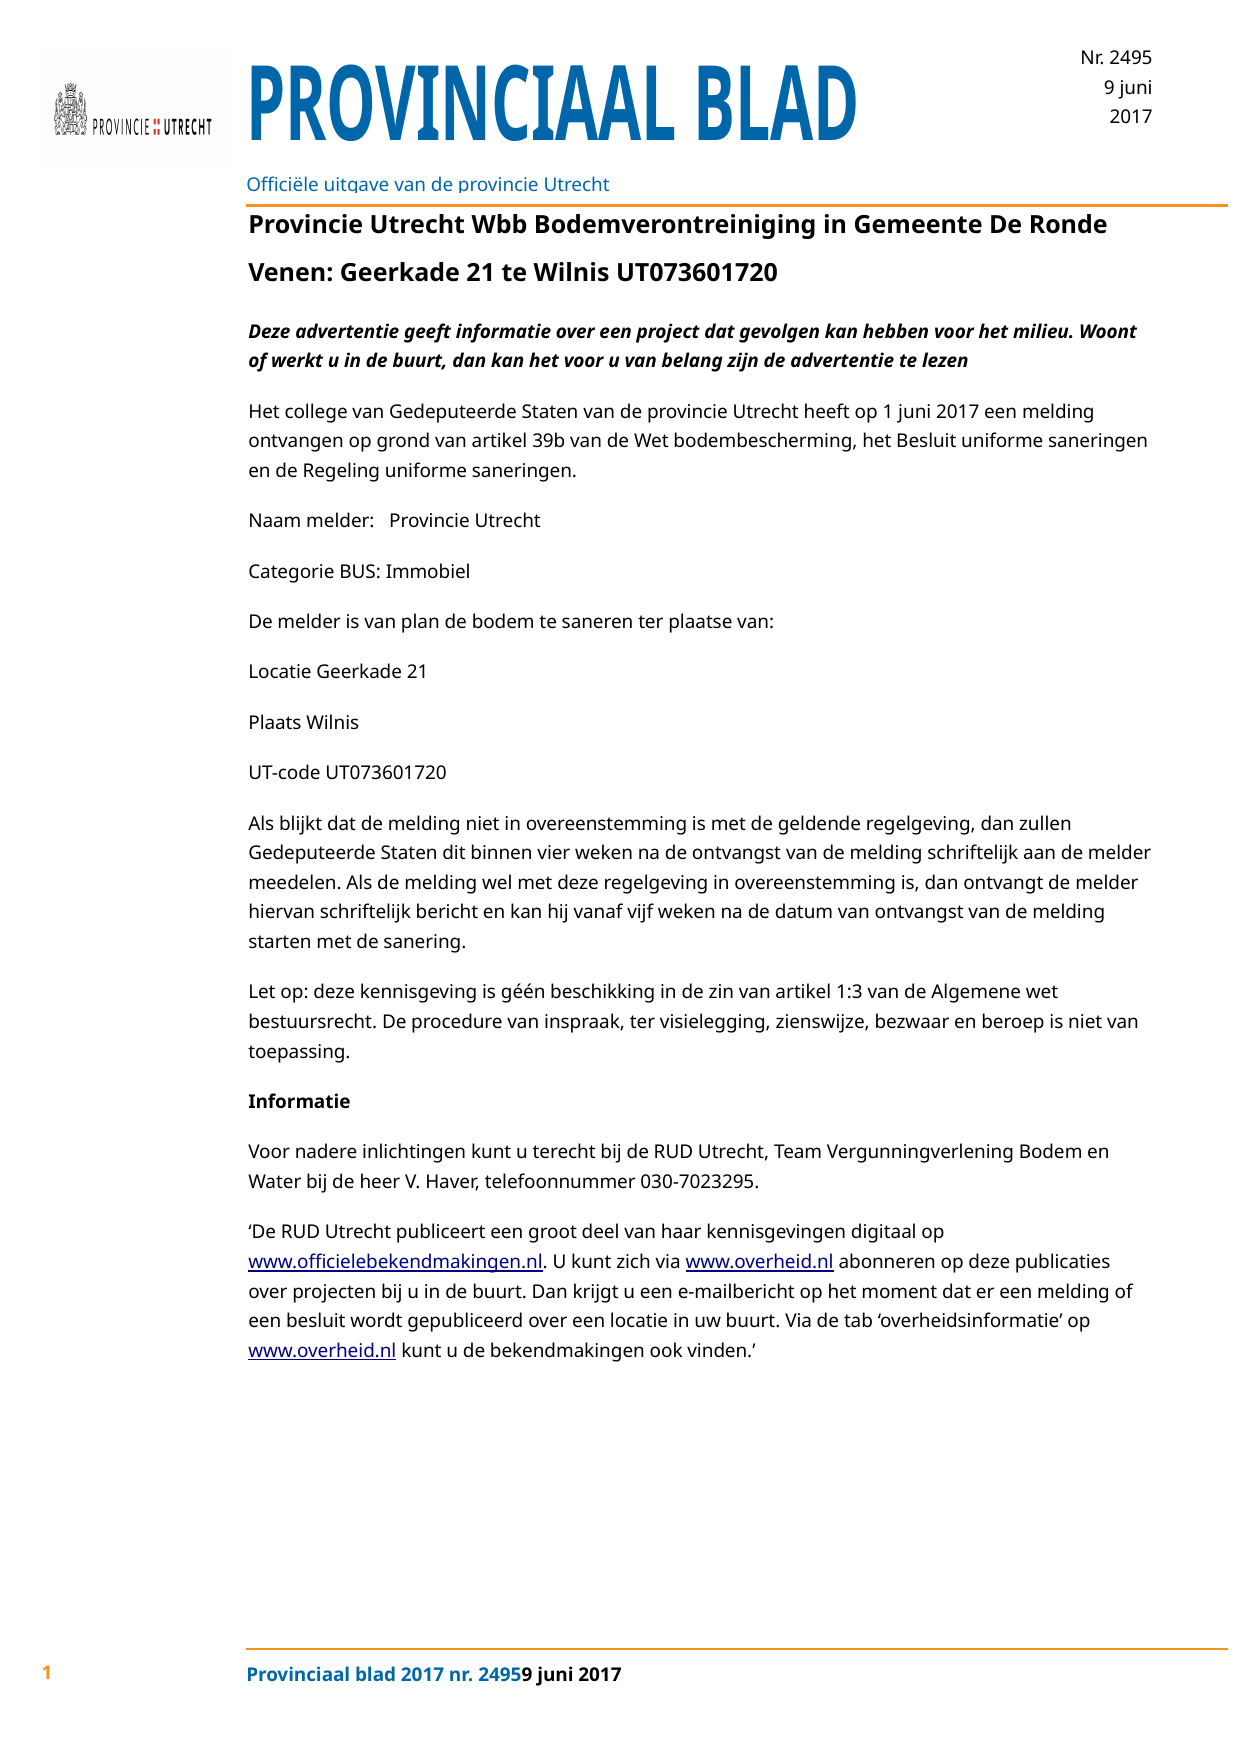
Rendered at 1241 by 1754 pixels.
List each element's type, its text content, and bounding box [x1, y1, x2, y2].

text Categorie BUS: Immobiel [248, 558, 1152, 584]
text Deze advertentie geeft informatie over een project dat gevolgen kan hebben voor het milieu. Woont of werkt u in de buurt, dan kan het voor u van belang zijn de advertentie te lezen [248, 318, 1152, 373]
text Voor nadere inlichtingen kunt u terecht bij de RUD Utrecht, Team Vergunningverlening Bodem en Water bij de heer V. Haver, telefoonnummer 030-7023295. [248, 1139, 1152, 1194]
text Het college van Gedeputeerde Staten van de provincie Utrecht heeft op 1 juni 2017 een melding ontvangen op grond van artikel 39b van de Wet bodembescherming, het Besluit uniforme saneringen en de Regeling uniforme saneringen. [248, 398, 1152, 483]
text UT-code UT073601720 [248, 759, 1152, 785]
text Let op: deze kennisgeving is géén beschikking in de zin van artikel 1:3 van de Algemene wet bestuursrecht. De procedure van inspraak, ter visielegging, zienswijze, bezwaar en beroep is niet van toepassing. [248, 979, 1152, 1064]
text ‘De RUD Utrecht publiceert een groot deel van haar kennisgevingen digitaal op www.officielebekendmakingen.nl. U kunt zich via www.overheid.nl abonneren op deze publicaties over projecten bij u in de buurt. Dan krijgt u een e-mailbericht op het moment dat er een melding of een besluit wordt gepubliceerd over een locatie in uw buurt. Via de tab ‘overheidsinformatie’ op www.overheid.nl kunt u de bekendmakingen ook vinden.’ [248, 1219, 1152, 1363]
text De melder is van plan de bodem te saneren ter plaatse van: [248, 608, 1152, 634]
text Informatie [248, 1088, 1152, 1114]
text Provincie Utrecht Wbb Bodemverontreiniging in Gemeente De Ronde Venen: Geerkade 21 te Wilnis UT073601720 [248, 207, 1152, 288]
text Locatie Geerkade 21 [248, 659, 1152, 684]
text Als blijkt dat de melding niet in overeenstemming is met de geldende regelgeving, dan zullen Gedeputeerde Staten dit binnen vier weken na de ontvangst van de melding schriftelijk aan de melder meedelen. Als de melding wel met deze regelgeving in overeenstemming is, dan ontvangt de melder hiervan schriftelijk bericht en kan hij vanaf vijf weken na de datum van ontvangst van de melding starten met de sanering. [248, 810, 1152, 954]
text Naam melder: Provincie Utrecht [248, 507, 1152, 533]
text Plaats Wilnis [248, 709, 1152, 735]
picture [41, 47, 231, 172]
